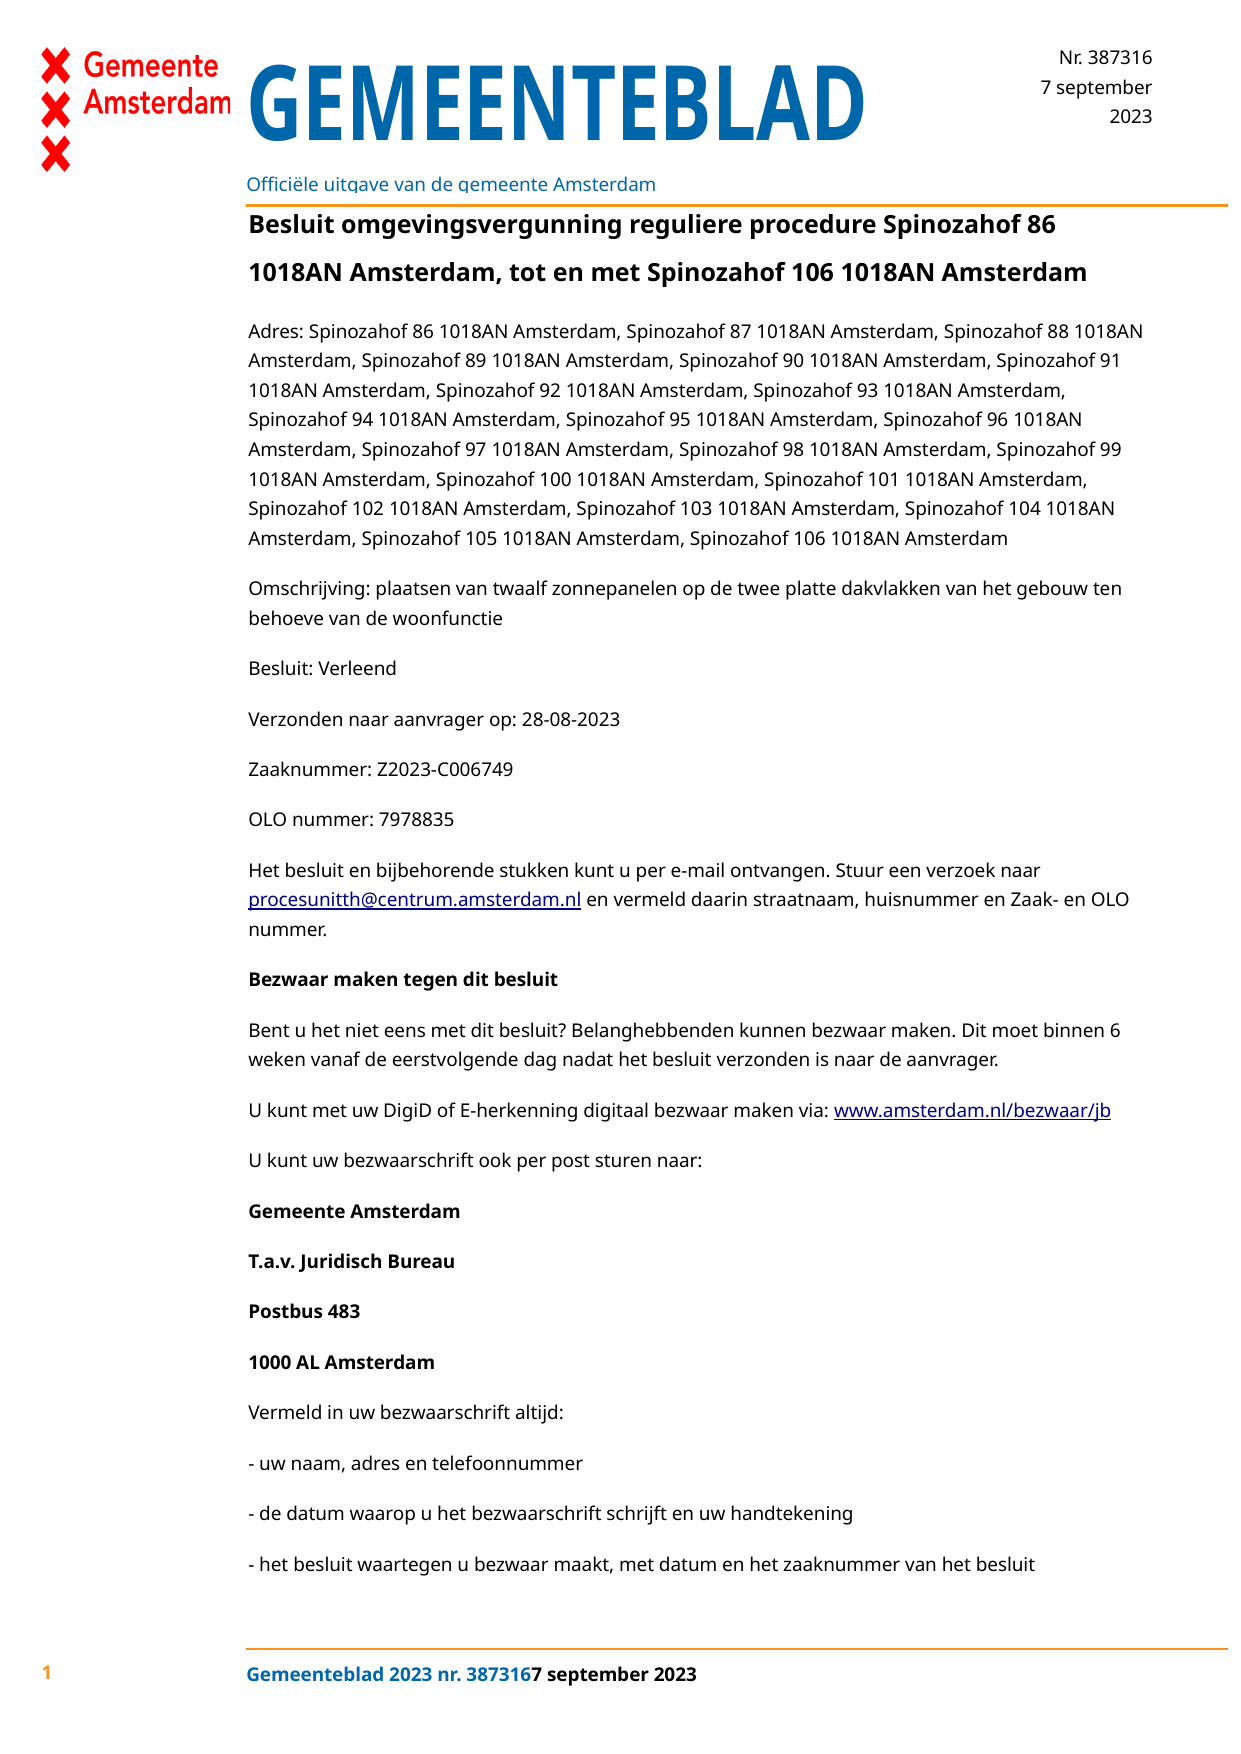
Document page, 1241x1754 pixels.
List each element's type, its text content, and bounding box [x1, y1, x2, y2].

text Vermeld in uw bezwaarschrift altijd: [248, 1399, 1152, 1425]
text Besluit: Verleend [248, 655, 1152, 681]
text Besluit omgevingsvergunning reguliere procedure Spinozahof 86 1018AN Amsterdam, tot en met Spinozahof 106 1018AN Amsterdam [248, 207, 1152, 288]
text Bezwaar maken tegen dit besluit [248, 967, 1152, 992]
text Gemeente Amsterdam [248, 1198, 1152, 1224]
text Postbus 483 [248, 1299, 1152, 1324]
text T.a.v. Juridisch Bureau [248, 1248, 1152, 1274]
text - uw naam, adres en telefoonnummer [248, 1450, 1152, 1476]
picture [41, 47, 231, 172]
text OLO nummer: 7978835 [248, 807, 1152, 832]
text Omschrijving: plaatsen van twaalf zonnepanelen op de twee platte dakvlakken van het gebouw ten behoeve van de woonfunctie [248, 575, 1152, 631]
text 1000 AL Amsterdam [248, 1349, 1152, 1375]
text U kunt uw bezwaarschrift ook per post sturen naar: [248, 1147, 1152, 1173]
text Verzonden naar aanvrager op: 28-08-2023 [248, 706, 1152, 732]
text Adres: Spinozahof 86 1018AN Amsterdam, Spinozahof 87 1018AN Amsterdam, Spinozahof 88 1018AN Amsterdam, Spinozahof 89 1018AN Amsterdam, Spinozahof 90 1018AN Amsterdam, Spinozahof 91 1018AN Amsterdam, Spinozahof 92 1018AN Amsterdam, Spinozahof 93 1018AN Amsterdam, Spinozahof 94 1018AN Amsterdam, Spinozahof 95 1018AN Amsterdam, Spinozahof 96 1018AN Amsterdam, Spinozahof 97 1018AN Amsterdam, Spinozahof 98 1018AN Amsterdam, Spinozahof 99 1018AN Amsterdam, Spinozahof 100 1018AN Amsterdam, Spinozahof 101 1018AN Amsterdam, Spinozahof 102 1018AN Amsterdam, Spinozahof 103 1018AN Amsterdam, Spinozahof 104 1018AN Amsterdam, Spinozahof 105 1018AN Amsterdam, Spinozahof 106 1018AN Amsterdam [248, 318, 1152, 551]
text Het besluit en bijbehorende stukken kunt u per e-mail ontvangen. Stuur een verzoek naar procesunitth@centrum.amsterdam.nl en vermeld daarin straatnaam, huisnummer en Zaak- en OLO nummer. [248, 857, 1152, 942]
text Bent u het niet eens met dit besluit? Belanghebbenden kunnen bezwaar maken. Dit moet binnen 6 weken vanaf de eerstvolgende dag nadat het besluit verzonden is naar de aanvrager. [248, 1017, 1152, 1072]
text U kunt met uw DigiD of E-herkenning digitaal bezwaar maken via: www.amsterdam.nl/bezwaar/jb [248, 1097, 1152, 1123]
text - het besluit waartegen u bezwaar maakt, met datum en het zaaknummer van het besluit [248, 1551, 1152, 1577]
text - de datum waarop u het bezwaarschrift schrijft en uw handtekening [248, 1500, 1152, 1526]
text Zaaknummer: Z2023-C006749 [248, 756, 1152, 782]
